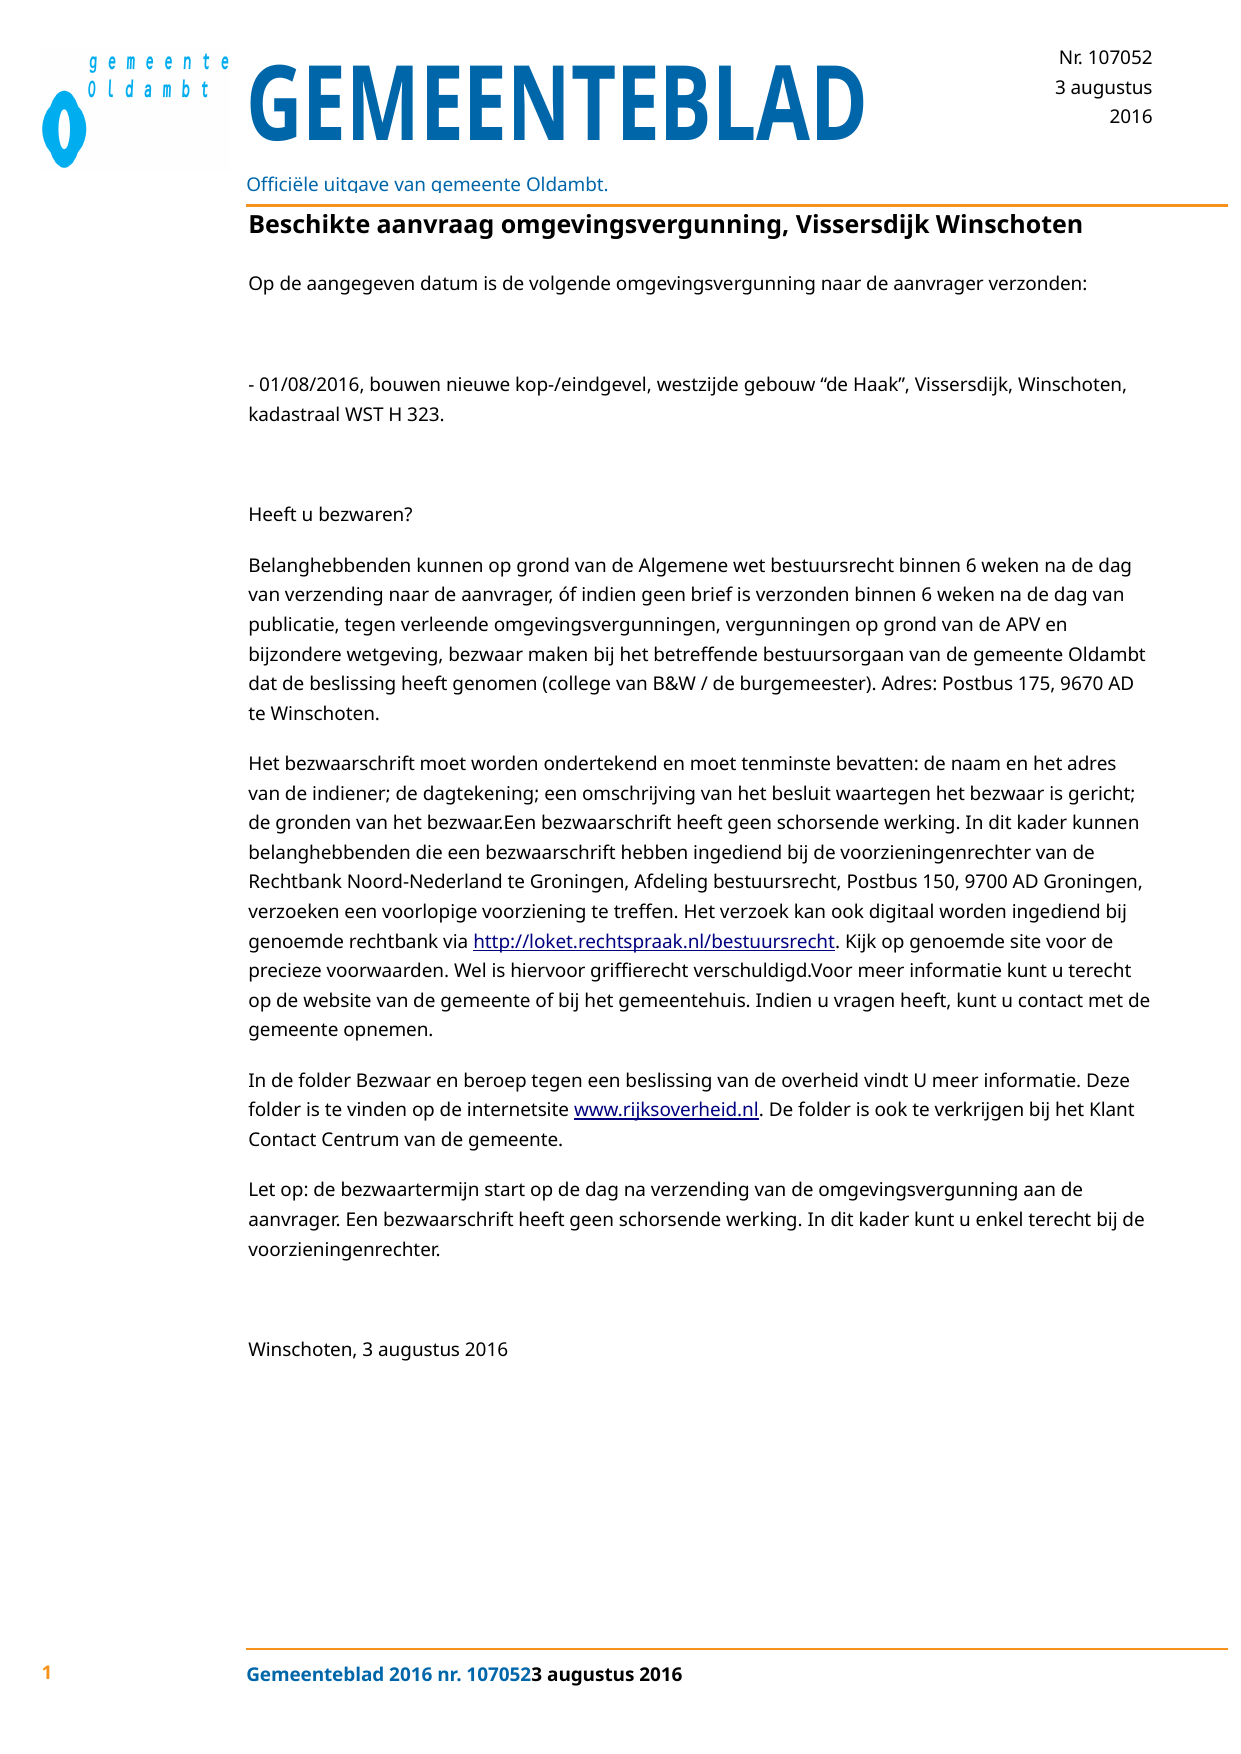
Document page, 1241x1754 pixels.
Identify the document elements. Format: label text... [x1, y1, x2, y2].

text In de folder Bezwaar en beroep tegen een beslissing van de overheid vindt U meer informatie. Deze folder is te vinden op de internetsite www.rijksoverheid.nl. De folder is ook te verkrijgen bij het Klant Contact Centrum van de gemeente. [248, 1067, 1152, 1152]
text Belanghebbenden kunnen op grond van de Algemene wet bestuursrecht binnen 6 weken na de dag van verzending naar de aanvrager, óf indien geen brief is verzonden binnen 6 weken na de dag van publicatie, tegen verleende omgevingsvergunningen, vergunningen op grond van de APV en bijzondere wetgeving, bezwaar maken bij het betreffende bestuursorgaan van de gemeente Oldambt dat de beslissing heeft genomen (college van B&W / de burgemeester). Adres: Postbus 175, 9670 AD te Winschoten. [248, 552, 1152, 726]
text Op de aangegeven datum is de volgende omgevingsvergunning naar de aanvrager verzonden: [248, 270, 1152, 296]
text Let op: de bezwaartermijn start op de dag na verzending van de omgevingsvergunning aan de aanvrager. Een bezwaarschrift heeft geen schorsende werking. In dit kader kunt u enkel terecht bij de voorzieningenrechter. [248, 1177, 1152, 1261]
text Winschoten, 3 augustus 2016 [248, 1337, 1152, 1362]
text Heeft u bezwaren? [248, 502, 1152, 527]
text Het bezwaarschrift moet worden ondertekend en moet tenminste bevatten: de naam en het adres van de indiener; de dagtekening; een omschrijving van het besluit waartegen het bezwaar is gericht; de gronden van het bezwaar.Een bezwaarschrift heeft geen schorsende werking. In dit kader kunnen belanghebbenden die een bezwaarschrift hebben ingediend bij de voorzieningenrechter van de Rechtbank Noord-Nederland te Groningen, Afdeling bestuursrecht, Postbus 150, 9700 AD Groningen, verzoeken een voorlopige voorziening te treffen. Het verzoek kan ook digitaal worden ingediend bij genoemde rechtbank via http://loket.rechtspraak.nl/bestuursrecht. Kijk op genoemde site voor de precieze voorwaarden. Wel is hiervoor griffierecht verschuldigd.Voor meer informatie kunt u terecht op de website van de gemeente of bij het gemeentehuis. Indien u vragen heeft, kunt u contact met de gemeente opnemen. [248, 750, 1152, 1042]
picture [41, 47, 231, 172]
text Beschikte aanvraag omgevingsvergunning, Vissersdijk Winschoten [248, 207, 1152, 241]
text - 01/08/2016, bouwen nieuwe kop-/eindgevel, westzijde gebouw “de Haak”, Vissersdijk, Winschoten, kadastraal WST H 323. [248, 371, 1152, 426]
